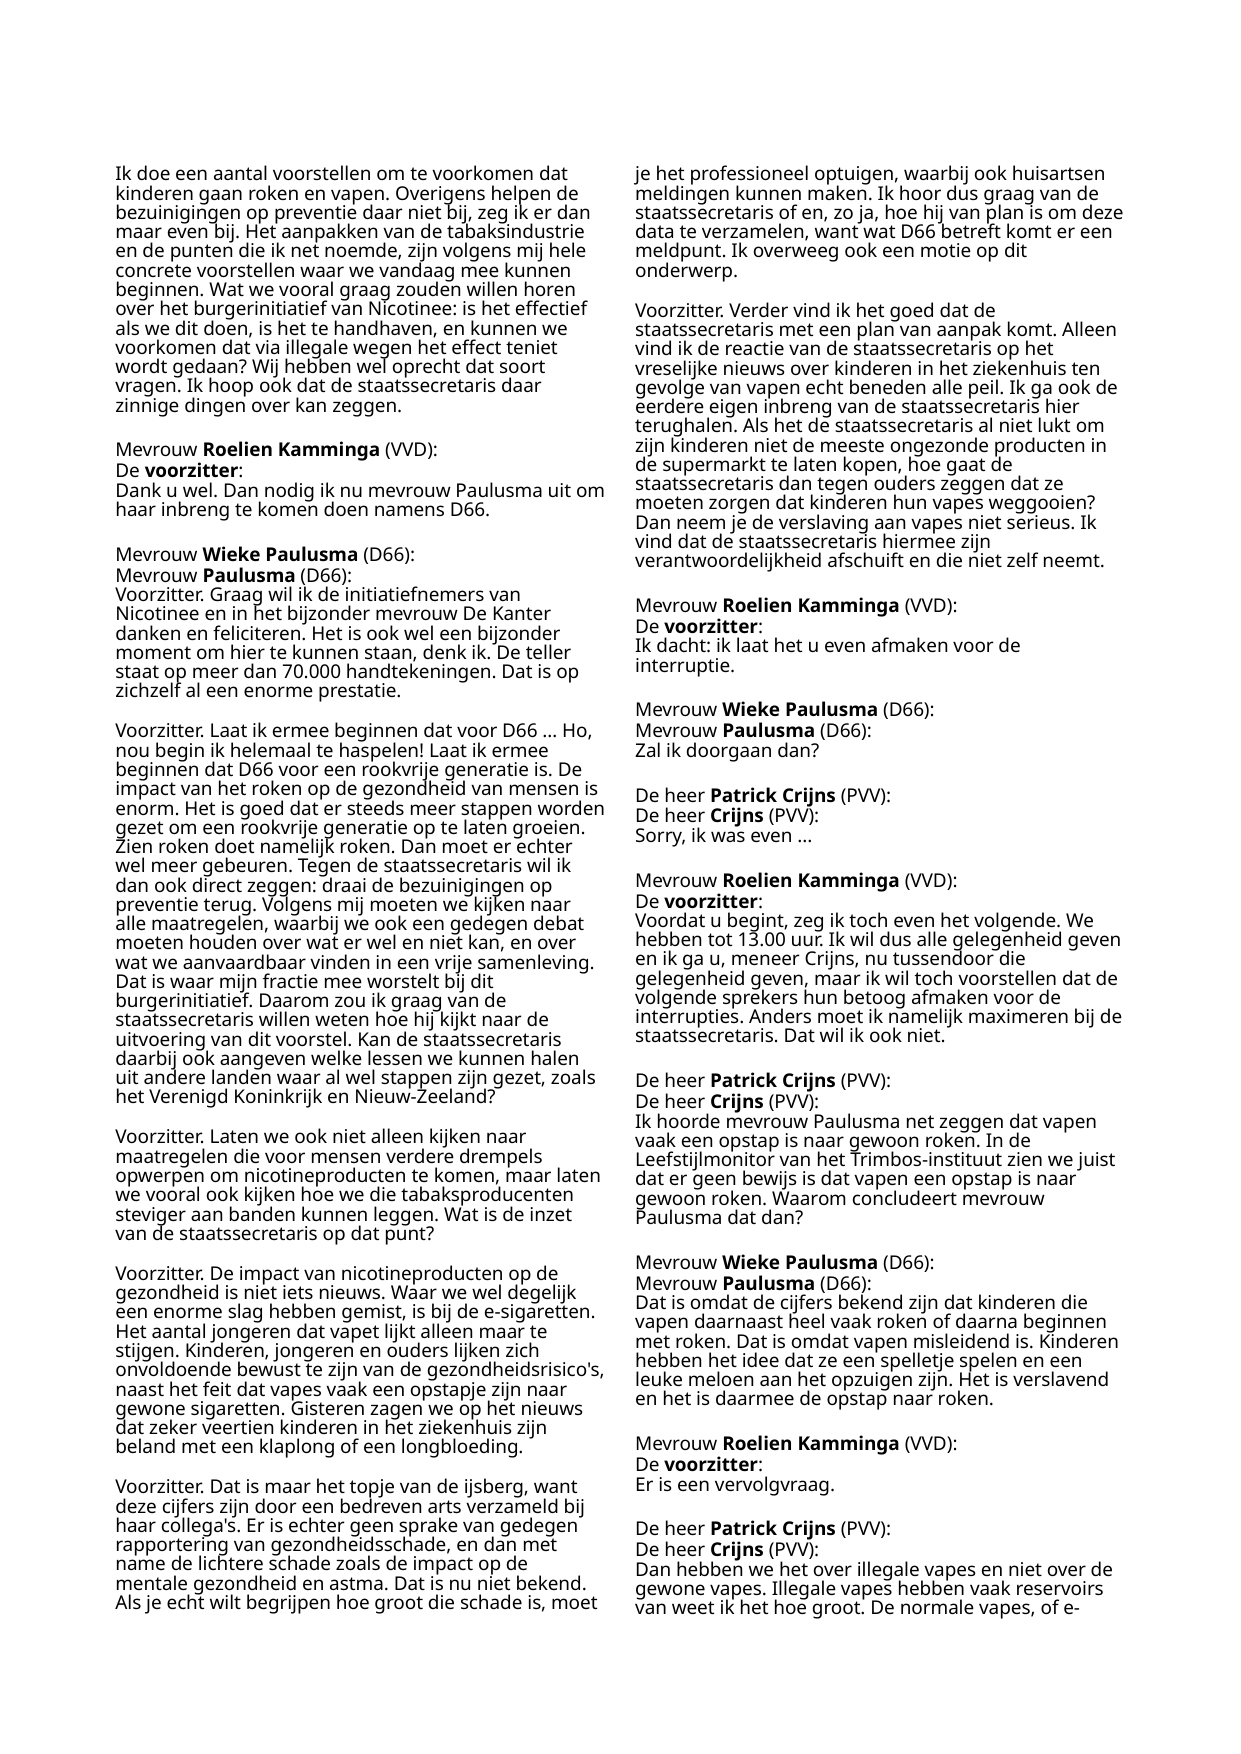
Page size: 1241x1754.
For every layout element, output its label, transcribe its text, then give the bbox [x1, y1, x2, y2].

text De heer Crijns (PVV): [635, 1093, 1125, 1113]
text Mevrouw Paulusma (D66): [115, 567, 605, 586]
text Mevrouw Wieke Paulusma (D66): [635, 697, 1125, 722]
text Mevrouw Roelien Kamminga (VVD): [635, 1431, 1125, 1456]
text Dat is omdat de cijfers bekend zijn dat kinderen die vapen daarnaast heel vaak roken of daarna beginnen met roken. Dat is omdat vapen misleidend is. Kinderen hebben het idee dat ze een spelletje spelen en een leuke meloen aan het opzuigen zijn. Het is verslavend en het is daarmee de opstap naar roken. [635, 1294, 1125, 1410]
text De heer Patrick Crijns (PVV): [635, 782, 1125, 807]
text Mevrouw Paulusma (D66): [635, 722, 1125, 742]
text Dan hebben we het over illegale vapes en niet over de gewone vapes. Illegale vapes hebben vaak reservoirs van weet ik het hoe groot. De normale vapes, of e- [635, 1561, 1125, 1618]
text Mevrouw Roelien Kamminga (VVD): [115, 437, 605, 462]
text Voorzitter. Dat is maar het topje van de ijsberg, want deze cijfers zijn door een bedreven arts verzameld bij haar collega's. Er is echter geen sprake van gedegen rapportering van gezondheidsschade, en dan met name de lichtere schade zoals de impact op de mentale gezondheid en astma. Dat is nu niet bekend. Als je echt wilt begrijpen hoe groot die schade is, moet [115, 1478, 605, 1613]
text Er is een vervolgvraag. [635, 1476, 1125, 1495]
text Mevrouw Wieke Paulusma (D66): [635, 1249, 1125, 1275]
text Mevrouw Wieke Paulusma (D66): [115, 541, 605, 567]
text De heer Crijns (PVV): [635, 1541, 1125, 1561]
text Mevrouw Roelien Kamminga (VVD): [635, 867, 1125, 893]
text Dank u wel. Dan nodig ik nu mevrouw Paulusma uit om haar inbreng te komen doen namens D66. [115, 482, 605, 520]
text Sorry, ik was even ... [635, 827, 1125, 846]
text De heer Crijns (PVV): [635, 807, 1125, 827]
text De heer Patrick Crijns (PVV): [635, 1068, 1125, 1093]
text De voorzitter: [115, 462, 605, 482]
text je het professioneel optuigen, waarbij ook huisartsen meldingen kunnen maken. Ik hoor dus graag van de staatssecretaris of en, zo ja, hoe hij van plan is om deze data te verzamelen, want wat D66 betreft komt er een meldpunt. Ik overweeg ook een motie op dit onderwerp. [635, 165, 1125, 281]
text Voorzitter. Laten we ook niet alleen kijken naar maatregelen die voor mensen verdere drempels opwerpen om nicotineproducten te komen, maar laten we vooral ook kijken hoe we die tabaksproducenten steviger aan banden kunnen leggen. Wat is de inzet van de staatssecretaris op dat punt? [115, 1128, 605, 1244]
text Voordat u begint, zeg ik toch even het volgende. We hebben tot 13.00 uur. Ik wil dus alle gelegenheid geven en ik ga u, meneer Crijns, nu tussendoor die gelegenheid geven, maar ik wil toch voorstellen dat de volgende sprekers hun betoog afmaken voor de interrupties. Anders moet ik namelijk maximeren bij de staatssecretaris. Dat wil ik ook niet. [635, 912, 1125, 1047]
text Voorzitter. De impact van nicotineproducten op de gezondheid is niet iets nieuws. Waar we wel degelijk een enorme slag hebben gemist, is bij de e-sigaretten. Het aantal jongeren dat vapet lijkt alleen maar te stijgen. Kinderen, jongeren en ouders lijken zich onvoldoende bewust te zijn van de gezondheidsrisico's, naast het feit dat vapes vaak een opstapje zijn naar gewone sigaretten. Gisteren zagen we op het nieuws dat zeker veertien kinderen in het ziekenhuis zijn beland met een klaplong of een longbloeding. [115, 1265, 605, 1458]
text Voorzitter. Verder vind ik het goed dat de staatssecretaris met een plan van aanpak komt. Alleen vind ik de reactie van de staatssecretaris op het vreselijke nieuws over kinderen in het ziekenhuis ten gevolge van vapen echt beneden alle peil. Ik ga ook de eerdere eigen inbreng van de staatssecretaris hier terughalen. Als het de staatssecretaris al niet lukt om zijn kinderen niet de meeste ongezonde producten in de supermarkt te laten kopen, hoe gaat de staatssecretaris dan tegen ouders zeggen dat ze moeten zorgen dat kinderen hun vapes weggooien? Dan neem je de verslaving aan vapes niet serieus. Ik vind dat de staatssecretaris hiermee zijn verantwoordelijkheid afschuift en die niet zelf neemt. [635, 302, 1125, 571]
text De voorzitter: [635, 893, 1125, 912]
text Voorzitter. Laat ik ermee beginnen dat voor D66 … Ho, nou begin ik helemaal te haspelen! Laat ik ermee beginnen dat D66 voor een rookvrije generatie is. De impact van het roken op de gezondheid van mensen is enorm. Het is goed dat er steeds meer stappen worden gezet om een rookvrije generatie op te laten groeien. Zien roken doet namelijk roken. Dan moet er echter wel meer gebeuren. Tegen de staatssecretaris wil ik dan ook direct zeggen: draai de bezuinigingen op preventie terug. Volgens mij moeten we kijken naar alle maatregelen, waarbij we ook een gedegen debat moeten houden over wat er wel en niet kan, en over wat we aanvaardbaar vinden in een vrije samenleving. Dat is waar mijn fractie mee worstelt bij dit burgerinitiatief. Daarom zou ik graag van de staatssecretaris willen weten hoe hij kijkt naar de uitvoering van dit voorstel. Kan de staatssecretaris daarbij ook aangeven welke lessen we kunnen halen uit andere landen waar al wel stappen zijn gezet, zoals het Verenigd Koninkrijk en Nieuw-Zeeland? [115, 722, 605, 1108]
text De voorzitter: [635, 1456, 1125, 1476]
text De voorzitter: [635, 618, 1125, 637]
text Ik hoorde mevrouw Paulusma net zeggen dat vapen vaak een opstap is naar gewoon roken. In de Leefstijlmonitor van het Trimbos-instituut zien we juist dat er geen bewijs is dat vapen een opstap is naar gewoon roken. Waarom concludeert mevrouw Paulusma dat dan? [635, 1113, 1125, 1228]
text Ik doe een aantal voorstellen om te voorkomen dat kinderen gaan roken en vapen. Overigens helpen de bezuinigingen op preventie daar niet bij, zeg ik er dan maar even bij. Het aanpakken van de tabaksindustrie en de punten die ik net noemde, zijn volgens mij hele concrete voorstellen waar we vandaag mee kunnen beginnen. Wat we vooral graag zouden willen horen over het burgerinitiatief van Nicotinee: is het effectief als we dit doen, is het te handhaven, en kunnen we voorkomen dat via illegale wegen het effect teniet wordt gedaan? Wij hebben wel oprecht dat soort vragen. Ik hoop ook dat de staatssecretaris daar zinnige dingen over kan zeggen. [115, 165, 605, 416]
text Mevrouw Paulusma (D66): [635, 1275, 1125, 1294]
text Mevrouw Roelien Kamminga (VVD): [635, 592, 1125, 618]
text Zal ik doorgaan dan? [635, 742, 1125, 761]
text Voorzitter. Graag wil ik de initiatiefnemers van Nicotinee en in het bijzonder mevrouw De Kanter danken en feliciteren. Het is ook wel een bijzonder moment om hier te kunnen staan, denk ik. De teller staat op meer dan 70.000 handtekeningen. Dat is op zichzelf al een enorme prestatie. [115, 586, 605, 702]
text Ik dacht: ik laat het u even afmaken voor de interruptie. [635, 637, 1125, 676]
text De heer Patrick Crijns (PVV): [635, 1516, 1125, 1541]
